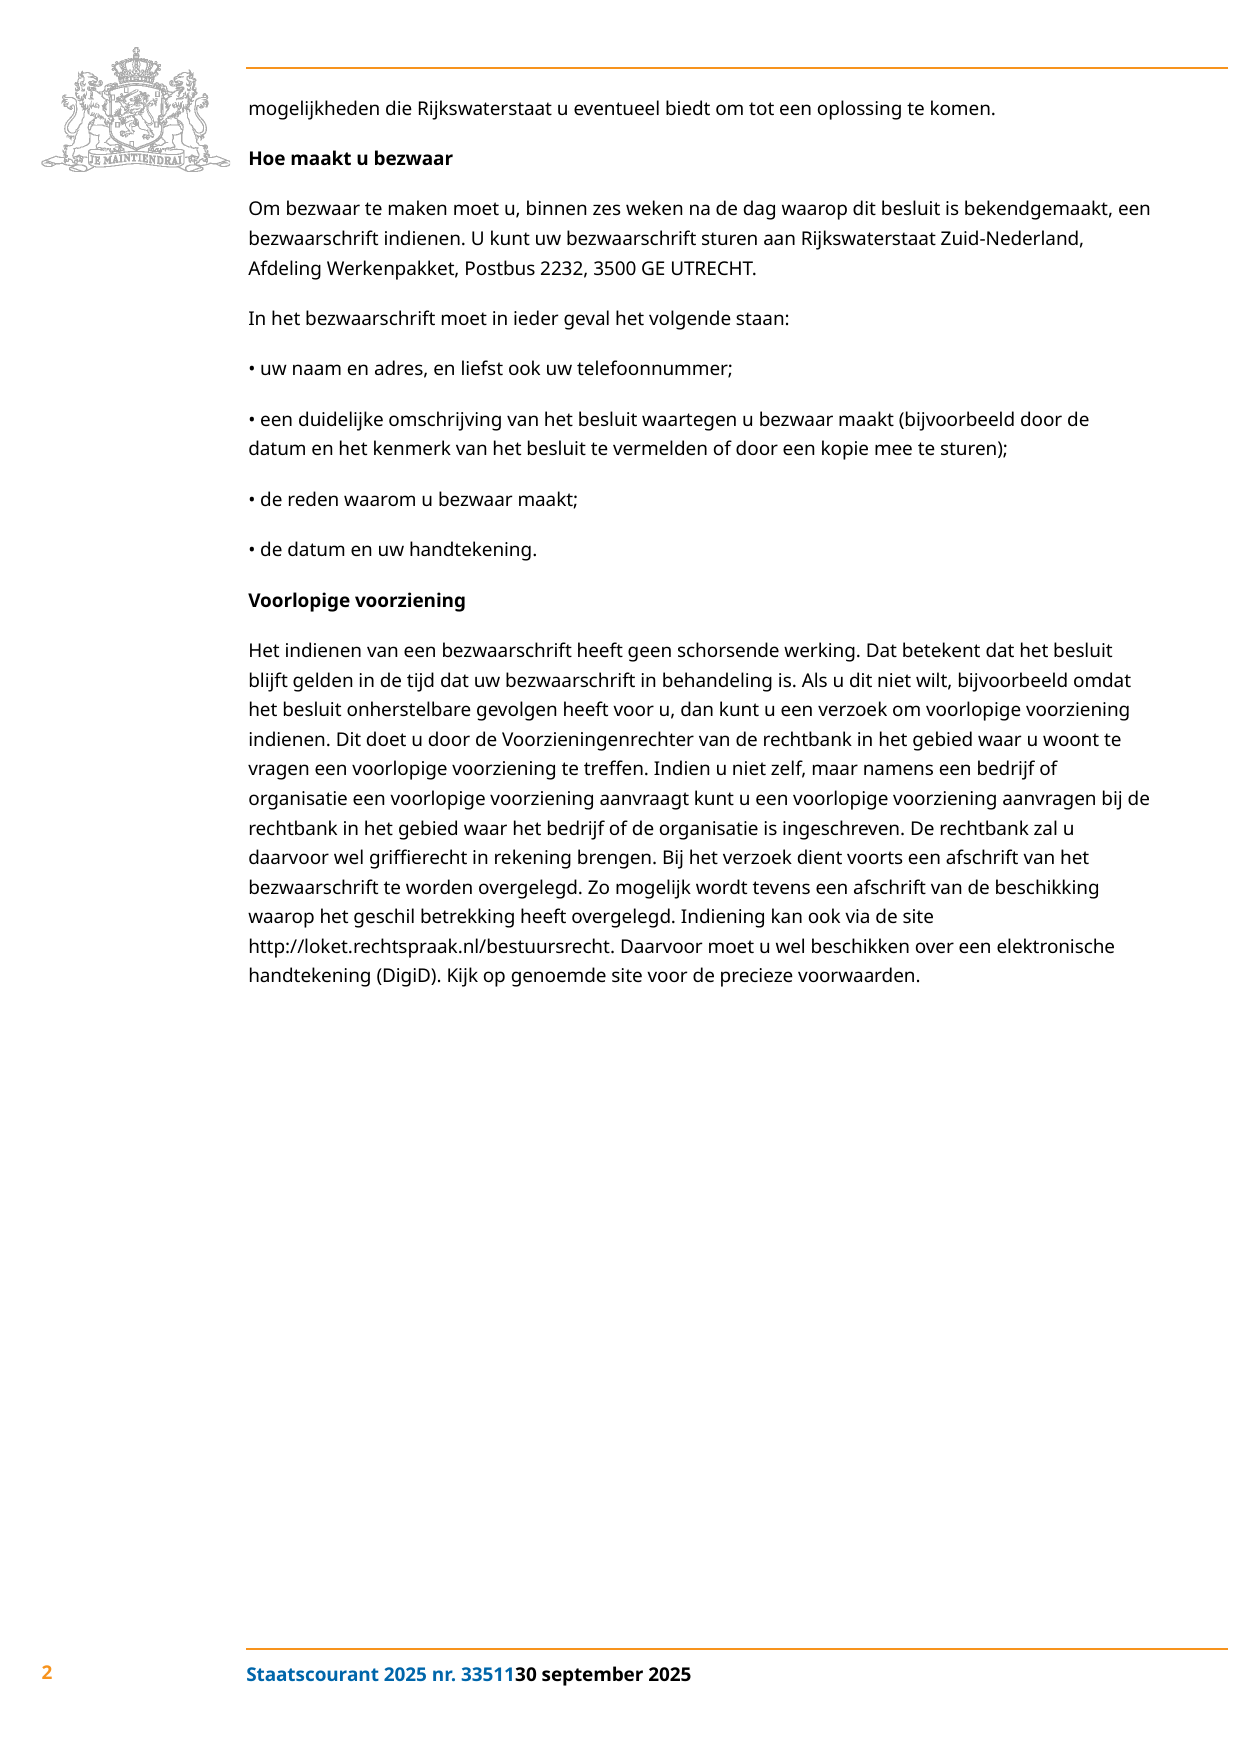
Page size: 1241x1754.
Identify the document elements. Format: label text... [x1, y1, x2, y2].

text Voorlopige voorziening [248, 587, 1152, 613]
text • de reden waarom u bezwaar maakt; [248, 486, 1152, 512]
text Het indienen van een bezwaarschrift heeft geen schorsende werking. Dat betekent dat het besluit blijft gelden in de tijd dat uw bezwaarschrift in behandeling is. Als u dit niet wilt, bijvoorbeeld omdat het besluit onherstelbare gevolgen heeft voor u, dan kunt u een verzoek om voorlopige voorziening indienen. Dit doet u door de Voorzieningenrechter van de rechtbank in het gebied waar u woont te vragen een voorlopige voorziening te treffen. Indien u niet zelf, maar namens een bedrijf of organisatie een voorlopige voorziening aanvraagt kunt u een voorlopige voorziening aanvragen bij de rechtbank in het gebied waar het bedrijf of de organisatie is ingeschreven. De rechtbank zal u daarvoor wel griffierecht in rekening brengen. Bij het verzoek dient voorts een afschrift van het bezwaarschrift te worden overgelegd. Zo mogelijk wordt tevens een afschrift van de beschikking waarop het geschil betrekking heeft overgelegd. Indiening kan ook via de site http://loket.rechtspraak.nl/bestuursrecht. Daarvoor moet u wel beschikken over een elektronische handtekening (DigiD). Kijk op genoemde site voor de precieze voorwaarden. [248, 637, 1152, 988]
text Om bezwaar te maken moet u, binnen zes weken na de dag waarop dit besluit is bekendgemaakt, een bezwaarschrift indienen. U kunt uw bezwaarschrift sturen aan Rijkswaterstaat Zuid-Nederland, Afdeling Werkenpakket, Postbus 2232, 3500 GE UTRECHT. [248, 196, 1152, 281]
picture [41, 47, 231, 172]
text mogelijkheden die Rijkswaterstaat u eventueel biedt om tot een oplossing te komen. [248, 95, 1152, 121]
text • een duidelijke omschrijving van het besluit waartegen u bezwaar maakt (bijvoorbeeld door de datum en het kenmerk van het besluit te vermelden of door een kopie mee te sturen); [248, 406, 1152, 461]
text In het bezwaarschrift moet in ieder geval het volgende staan: [248, 305, 1152, 331]
text • uw naam en adres, en liefst ook uw telefoonnummer; [248, 356, 1152, 381]
text • de datum en uw handtekening. [248, 536, 1152, 562]
text Hoe maakt u bezwaar [248, 145, 1152, 171]
